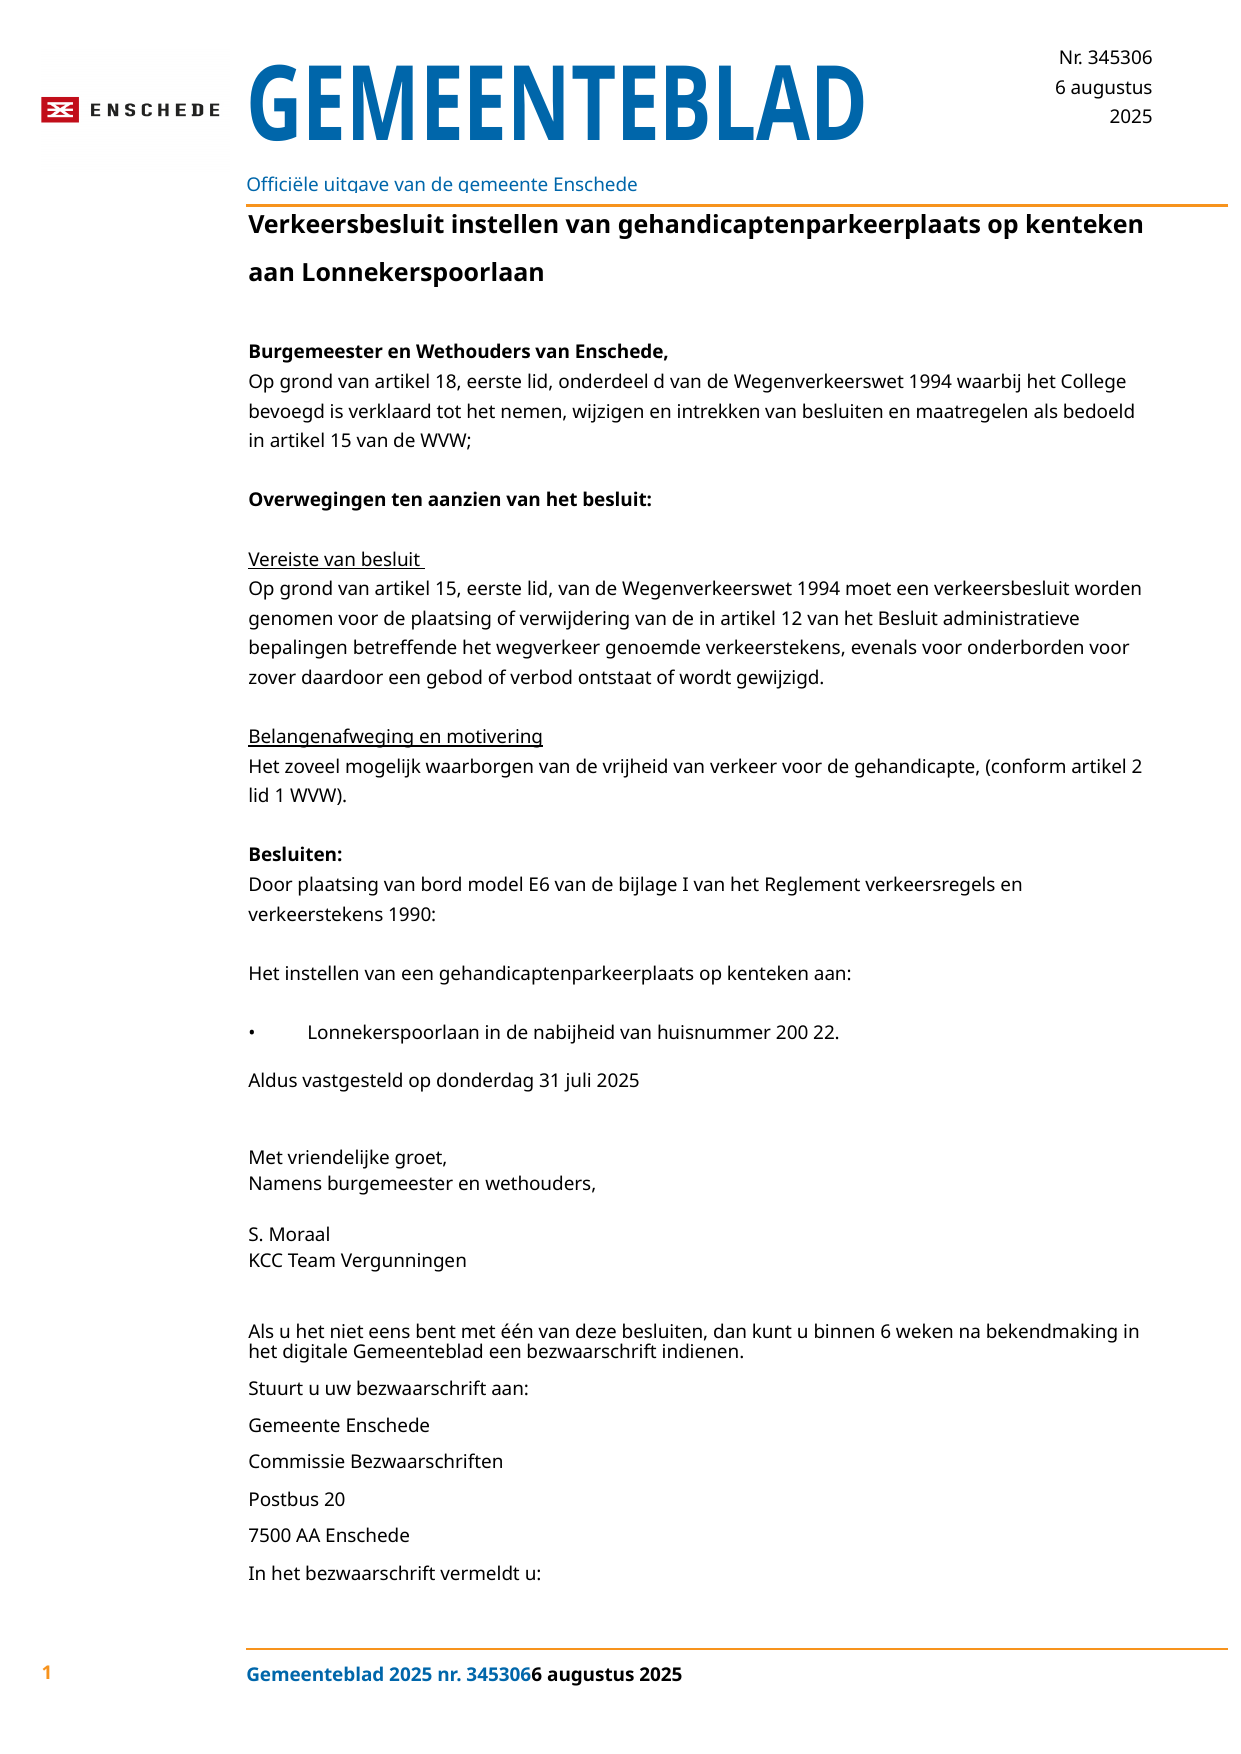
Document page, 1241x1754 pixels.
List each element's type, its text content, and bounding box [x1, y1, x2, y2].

text Verkeersbesluit instellen van gehandicaptenparkeerplaats op kenteken aan Lonnekerspoorlaan [248, 207, 1152, 288]
text Namens burgemeester en wethouders, [248, 1170, 1152, 1196]
text Stuurt u uw bezwaarschrift aan: [248, 1379, 1152, 1399]
text KCC Team Vergunningen [248, 1247, 1152, 1273]
list Lonnekerspoorlaan in de nabijheid van huisnummer 200 22. [248, 1019, 1152, 1045]
text Besluiten: [248, 842, 1152, 867]
text Overwegingen ten aanzien van het besluit: [248, 487, 1152, 512]
text Gemeente Enschede [248, 1417, 1152, 1436]
text Door plaatsing van bord model E6 van de bijlage I van het Reglement verkeersregels en verkeerstekens 1990: [248, 871, 1152, 926]
text Vereiste van besluit [248, 546, 1152, 571]
text Postbus 20 [248, 1491, 1152, 1510]
text In het bezwaarschrift vermeldt u: [248, 1564, 1152, 1584]
text Het instellen van een gehandicaptenparkeerplaats op kenteken aan: [248, 960, 1152, 986]
text Met vriendelijke groet, [248, 1144, 1152, 1170]
text Als u het niet eens bent met één van deze besluiten, dan kunt u binnen 6 weken na bekendmaking in het digitale Gemeenteblad een bezwaarschrift indienen. [248, 1323, 1152, 1362]
text Op grond van artikel 15, eerste lid, van de Wegenverkeerswet 1994 moet een verkeersbesluit worden genomen voor de plaatsing of verwijdering van de in artikel 12 van het Besluit administratieve bepalingen betreffende het wegverkeer genoemde verkeerstekens, evenals voor onderborden voor zover daardoor een gebod of verbod ontstaat of wordt gewijzigd. [248, 575, 1152, 690]
text Belangenafweging en motivering [248, 723, 1152, 749]
text S. Moraal [248, 1221, 1152, 1247]
picture [41, 47, 231, 172]
text Burgemeester en Wethouders van Enschede, [248, 339, 1152, 364]
text 7500 AA Enschede [248, 1527, 1152, 1547]
text Aldus vastgesteld op donderdag 31 juli 2025 [248, 1067, 1152, 1093]
text Commissie Bezwaarschriften [248, 1453, 1152, 1473]
text Op grond van artikel 18, eerste lid, onderdeel d van de Wegenverkeerswet 1994 waarbij het College bevoegd is verklaard tot het nemen, wijzigen en intrekken van besluiten en maatregelen als bedoeld in artikel 15 van de WVW; [248, 368, 1152, 453]
text Het zoveel mogelijk waarborgen van de vrijheid van verkeer voor de gehandicapte, (conform artikel 2 lid 1 WVW). [248, 753, 1152, 808]
